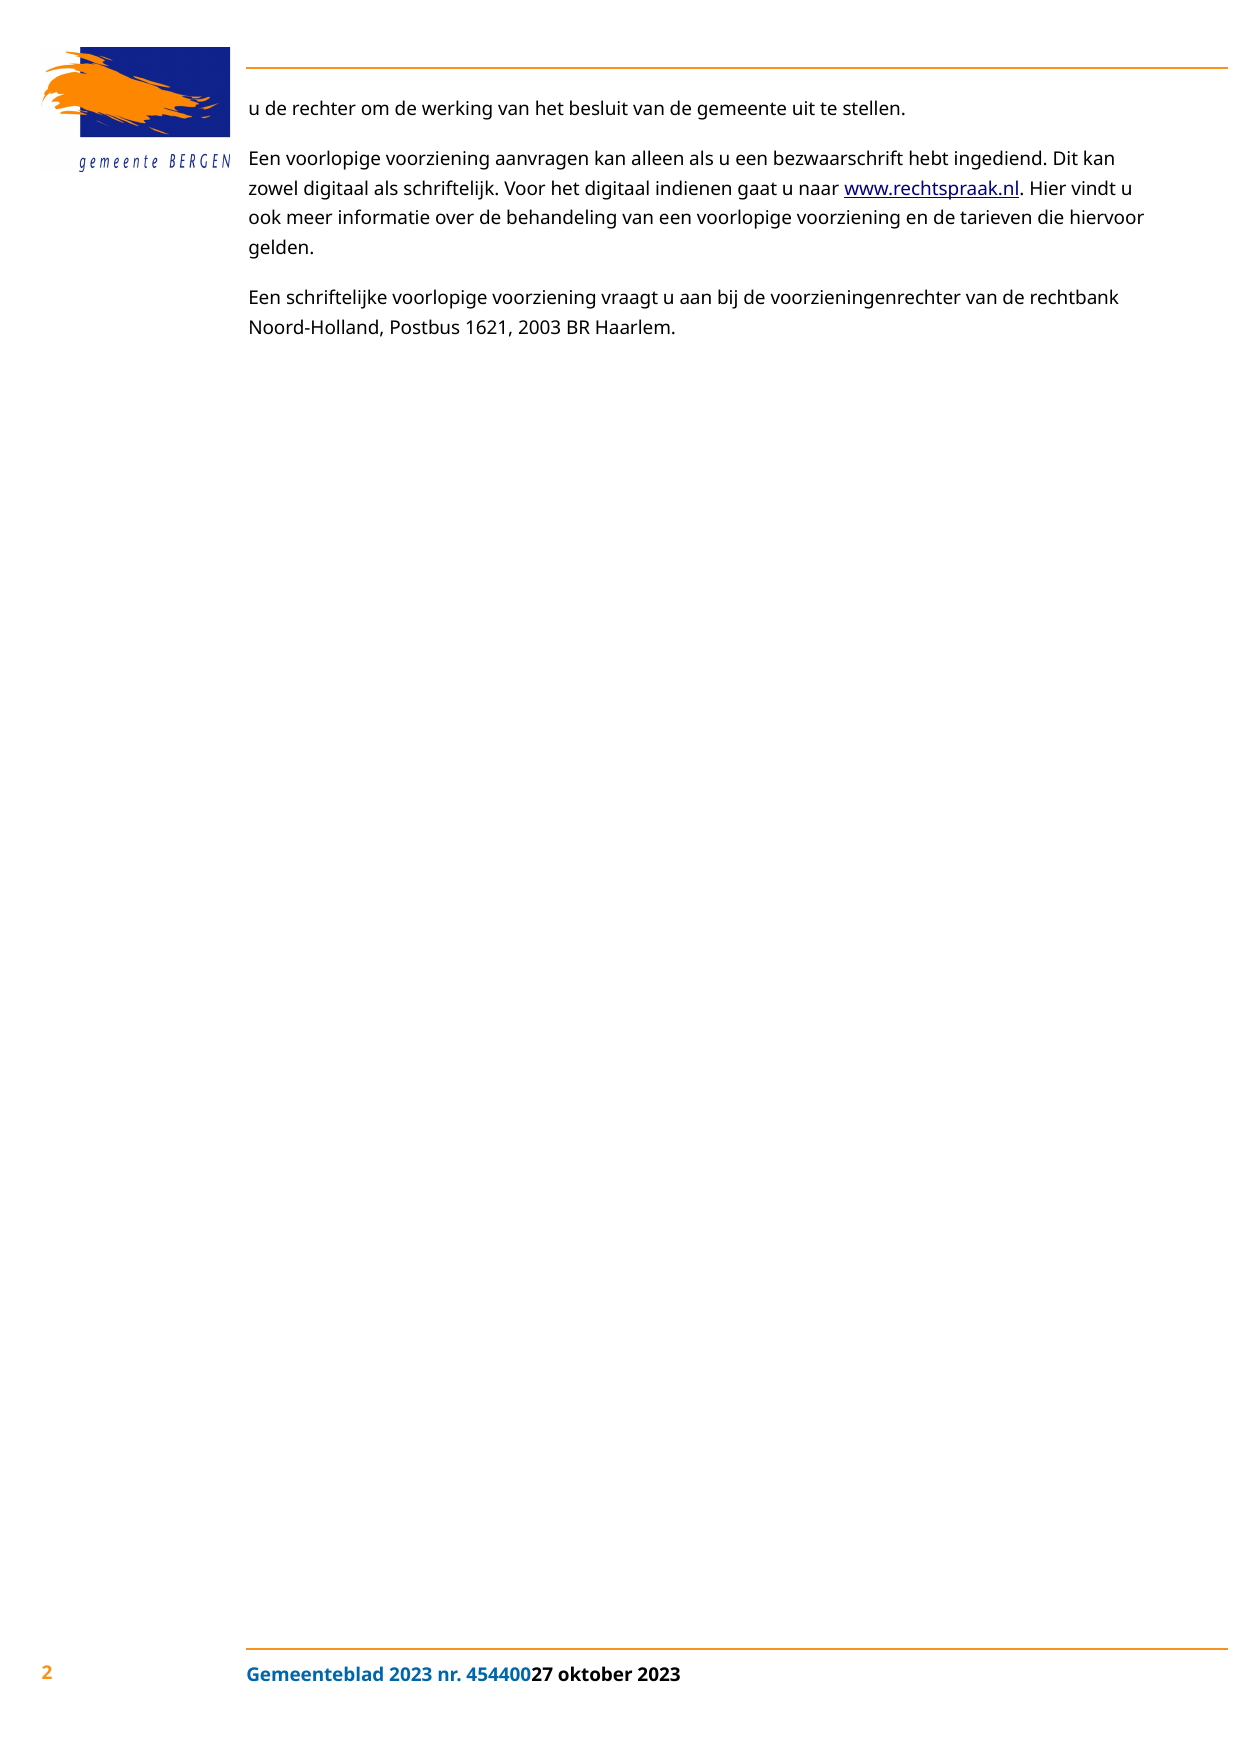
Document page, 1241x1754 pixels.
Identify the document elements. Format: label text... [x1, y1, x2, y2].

text Een voorlopige voorziening aanvragen kan alleen als u een bezwaarschrift hebt ingediend. Dit kan zowel digitaal als schriftelijk. Voor het digitaal indienen gaat u naar www.rechtspraak.nl. Hier vindt u ook meer informatie over de behandeling van een voorlopige voorziening en de tarieven die hiervoor gelden. [248, 145, 1152, 260]
picture [41, 47, 231, 172]
text u de rechter om de werking van het besluit van de gemeente uit te stellen. [248, 95, 1152, 121]
text Een schriftelijke voorlopige voorziening vraagt u aan bij de voorzieningenrechter van de rechtbank Noord-Holland, Postbus 1621, 2003 BR Haarlem. [248, 284, 1152, 340]
